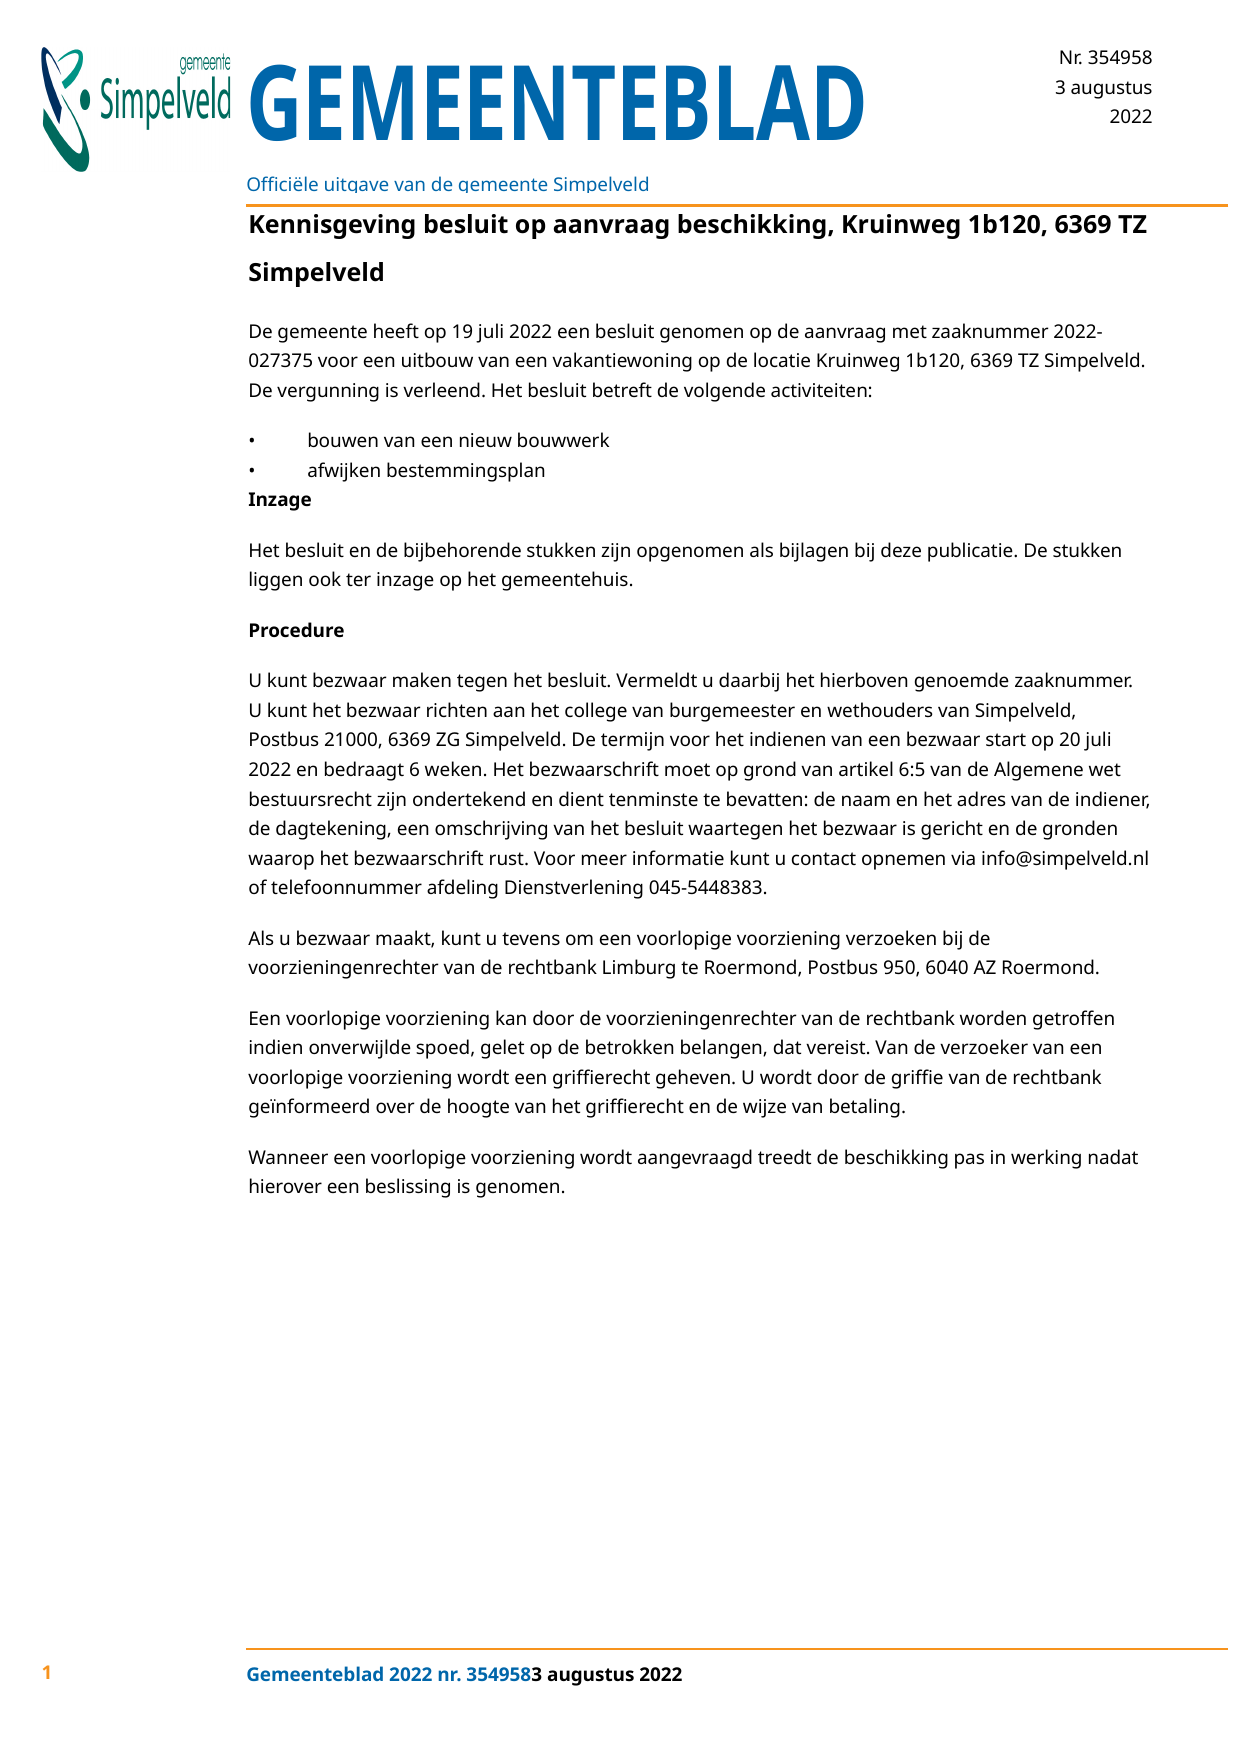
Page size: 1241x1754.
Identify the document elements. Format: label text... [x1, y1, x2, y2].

text De gemeente heeft op 19 juli 2022 een besluit genomen op de aanvraag met zaaknummer 2022-027375 voor een uitbouw van een vakantiewoning op de locatie Kruinweg 1b120, 6369 TZ Simpelveld. De vergunning is verleend. Het besluit betreft de volgende activiteiten: [248, 318, 1152, 403]
text Kennisgeving besluit op aanvraag beschikking, Kruinweg 1b120, 6369 TZ Simpelveld [248, 207, 1152, 288]
text Als u bezwaar maakt, kunt u tevens om een voorlopige voorziening verzoeken bij de voorzieningenrechter van de rechtbank Limburg te Roermond, Postbus 950, 6040 AZ Roermond. [248, 925, 1152, 980]
text Procedure [248, 617, 1152, 643]
list afwijken bestemmingsplan [248, 457, 1152, 483]
text Inzage [248, 487, 1152, 512]
text Wanneer een voorlopige voorziening wordt aangevraagd treedt de beschikking pas in werking nadat hierover een beslissing is genomen. [248, 1144, 1152, 1199]
text Een voorlopige voorziening kan door de voorzieningenrechter van de rechtbank worden getroffen indien onverwijlde spoed, gelet op de betrokken belangen, dat vereist. Van de verzoeker van een voorlopige voorziening wordt een griffierecht geheven. U wordt door de griffie van de rechtbank geïnformeerd over de hoogte van het griffierecht en de wijze van betaling. [248, 1005, 1152, 1119]
text U kunt bezwaar maken tegen het besluit. Vermeldt u daarbij het hierboven genoemde zaaknummer. U kunt het bezwaar richten aan het college van burgemeester en wethouders van Simpelveld, Postbus 21000, 6369 ZG Simpelveld. De termijn voor het indienen van een bezwaar start op 20 juli 2022 en bedraagt 6 weken. Het bezwaarschrift moet op grond van artikel 6:5 van de Algemene wet bestuursrecht zijn ondertekend en dient tenminste te bevatten: de naam en het adres van de indiener, de dagtekening, een omschrijving van het besluit waartegen het bezwaar is gericht en de gronden waarop het bezwaarschrift rust. Voor meer informatie kunt u contact opnemen via info@simpelveld.nl of telefoonnummer afdeling Dienstverlening 045-5448383. [248, 667, 1152, 900]
text Het besluit en de bijbehorende stukken zijn opgenomen als bijlagen bij deze publicatie. De stukken liggen ook ter inzage op het gemeentehuis. [248, 537, 1152, 592]
picture [41, 47, 231, 172]
list bouwen van een nieuw bouwwerk [248, 427, 1152, 453]
